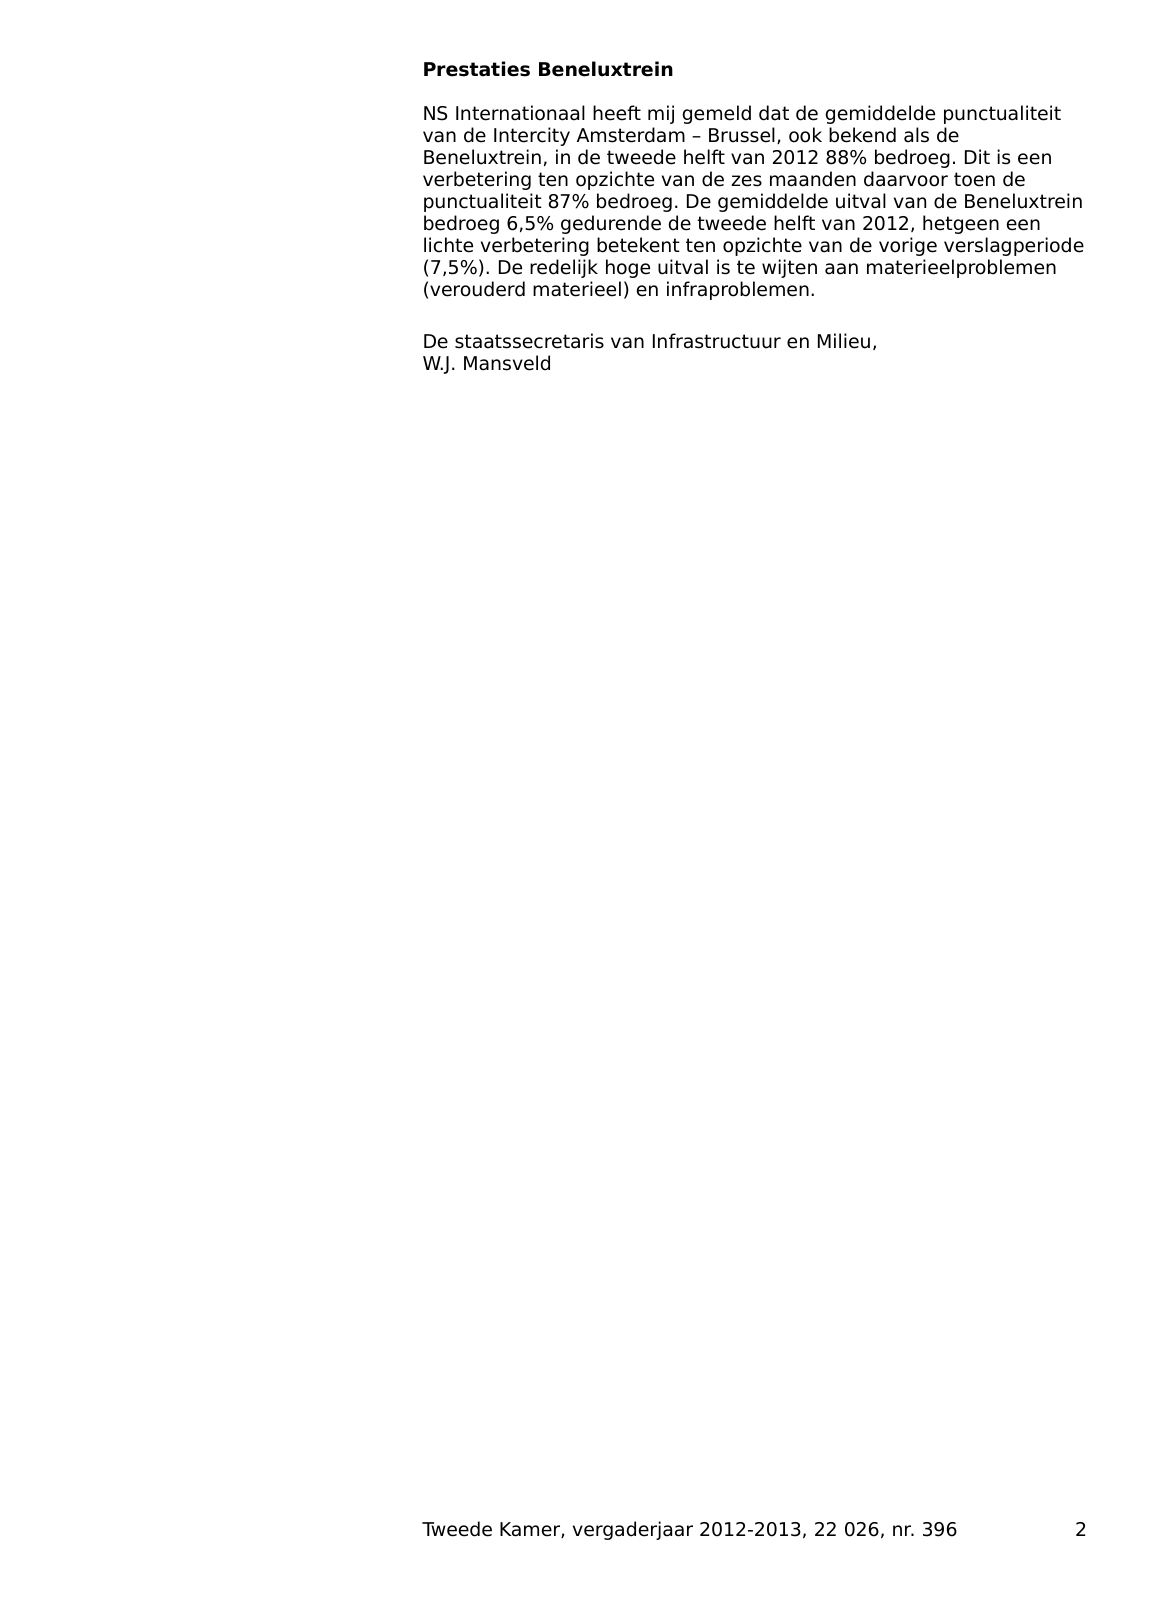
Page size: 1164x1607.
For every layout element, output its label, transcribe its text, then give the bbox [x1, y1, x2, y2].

text De staatssecretaris van Infrastructuur en Milieu, W.J. Mansveld [422, 331, 1087, 375]
text NS Internationaal heeft mij gemeld dat de gemiddelde punctualiteit van de Intercity Amsterdam – Brussel, ook bekend als de Beneluxtrein, in de tweede helft van 2012 88% bedroeg. Dit is een verbetering ten opzichte van de zes maanden daarvoor toen de punctualiteit 87% bedroeg. De gemiddelde uitval van de Beneluxtrein bedroeg 6,5% gedurende de tweede helft van 2012, hetgeen een lichte verbetering betekent ten opzichte van de vorige verslagperiode (7,5%). De redelijk hoge uitval is te wijten aan materieelproblemen (verouderd materieel) en infraproblemen. [422, 103, 1087, 301]
subtitle Prestaties Beneluxtrein [422, 59, 1087, 81]
